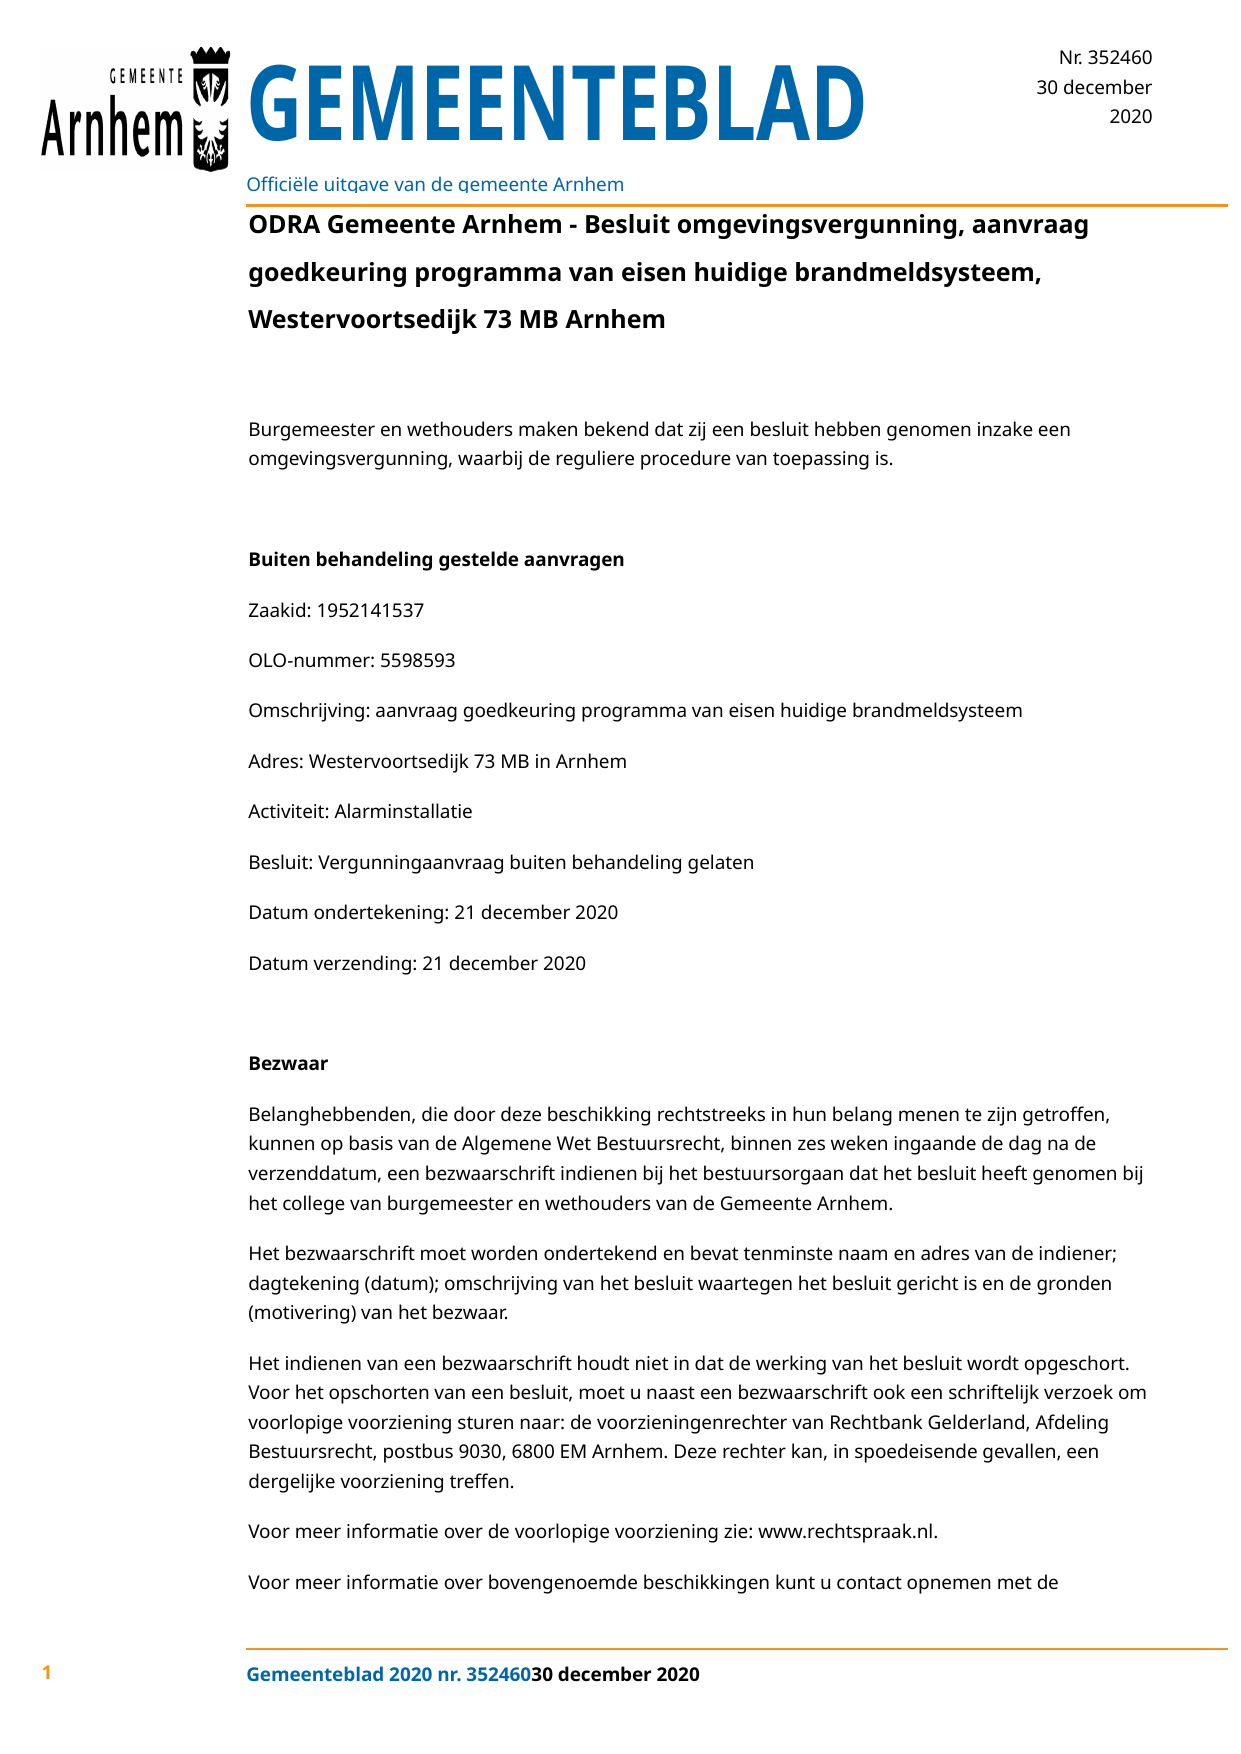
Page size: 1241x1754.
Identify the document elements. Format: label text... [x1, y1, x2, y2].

text Datum ondertekening: 21 december 2020 [248, 899, 1152, 925]
text Het indienen van een bezwaarschrift houdt niet in dat de werking van het besluit wordt opgeschort. Voor het opschorten van een besluit, moet u naast een bezwaarschrift ook een schriftelijk verzoek om voorlopige voorziening sturen naar: de voorzieningenrechter van Rechtbank Gelderland, Afdeling Bestuursrecht, postbus 9030, 6800 EM Arnhem. Deze rechter kan, in spoedeisende gevallen, een dergelijke voorziening treffen. [248, 1350, 1152, 1494]
text ODRA Gemeente Arnhem - Besluit omgevingsvergunning, aanvraag goedkeuring programma van eisen huidige brandmeldsysteem, Westervoortsedijk 73 MB Arnhem [248, 207, 1152, 336]
text Belanghebbenden, die door deze beschikking rechtstreeks in hun belang menen te zijn getroffen, kunnen op basis van de Algemene Wet Bestuursrecht, binnen zes weken ingaande de dag na de verzenddatum, een bezwaarschrift indienen bij het bestuursorgaan dat het besluit heeft genomen bij het college van burgemeester en wethouders van de Gemeente Arnhem. [248, 1101, 1152, 1215]
text OLO-nummer: 5598593 [248, 647, 1152, 673]
picture [41, 47, 231, 172]
text Zaakid: 1952141537 [248, 597, 1152, 622]
text Voor meer informatie over de voorlopige voorziening zie: www.rechtspraak.nl. [248, 1518, 1152, 1544]
text Activiteit: Alarminstallatie [248, 798, 1152, 824]
text Besluit: Vergunningaanvraag buiten behandeling gelaten [248, 849, 1152, 874]
text Bezwaar [248, 1051, 1152, 1076]
text Datum verzending: 21 december 2020 [248, 950, 1152, 975]
text Burgemeester en wethouders maken bekend dat zij een besluit hebben genomen inzake een omgevingsvergunning, waarbij de reguliere procedure van toepassing is. [248, 416, 1152, 471]
text Voor meer informatie over bovengenoemde beschikkingen kunt u contact opnemen met de [248, 1569, 1152, 1594]
text Het bezwaarschrift moet worden ondertekend en bevat tenminste naam en adres van de indiener; dagtekening (datum); omschrijving van het besluit waartegen het besluit gericht is en de gronden (motivering) van het bezwaar. [248, 1240, 1152, 1325]
text Adres: Westervoortsedijk 73 MB in Arnhem [248, 748, 1152, 774]
text Buiten behandeling gestelde aanvragen [248, 546, 1152, 572]
text Omschrijving: aanvraag goedkeuring programma van eisen huidige brandmeldsysteem [248, 698, 1152, 723]
